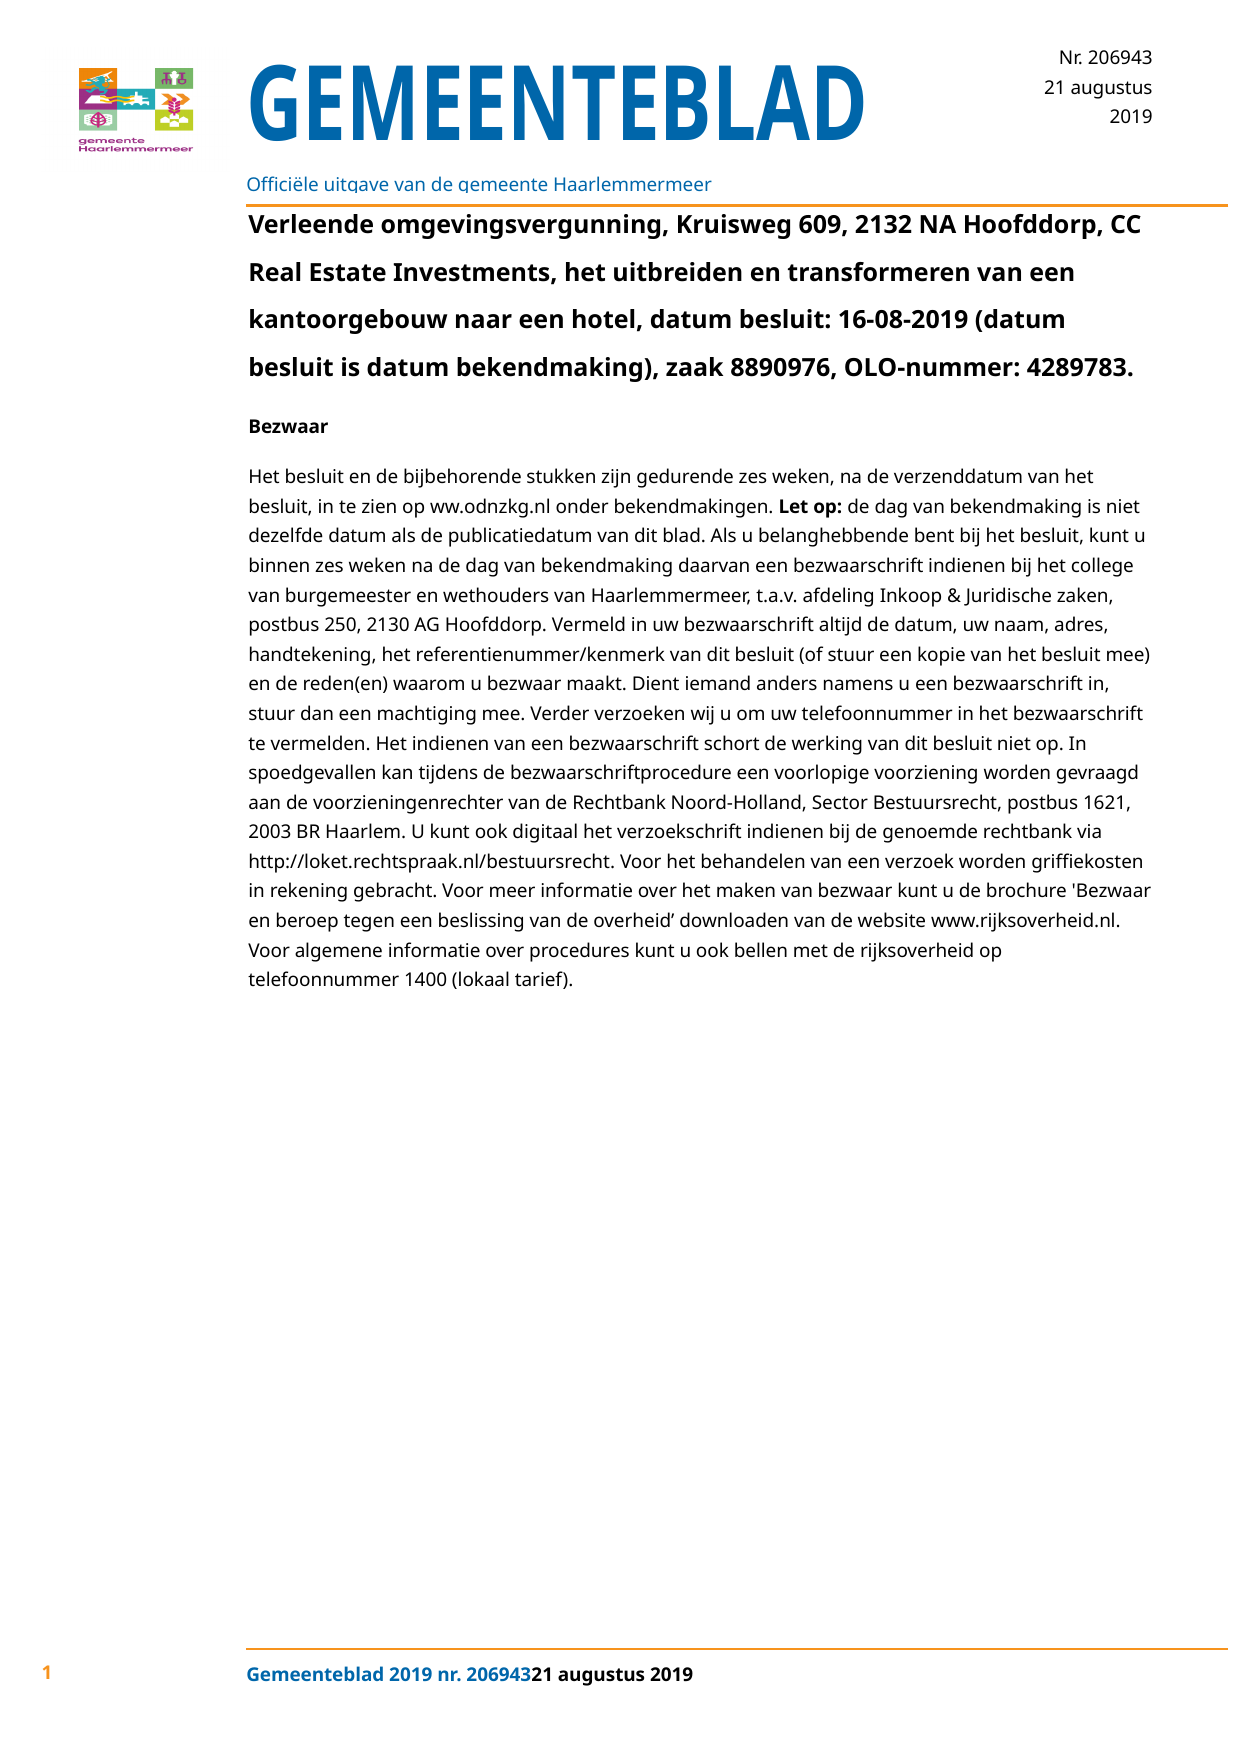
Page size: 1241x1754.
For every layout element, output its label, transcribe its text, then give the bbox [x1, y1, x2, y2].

text Het besluit en de bijbehorende stukken zijn gedurende zes weken, na de verzenddatum van het besluit, in te zien op ww.odnzkg.nl onder bekendmakingen. Let op: de dag van bekendmaking is niet dezelfde datum als de publicatiedatum van dit blad. Als u belanghebbende bent bij het besluit, kunt u binnen zes weken na de dag van bekendmaking daarvan een bezwaarschrift indienen bij het college van burgemeester en wethouders van Haarlemmermeer, t.a.v. afdeling Inkoop & Juridische zaken, postbus 250, 2130 AG Hoofddorp. Vermeld in uw bezwaarschrift altijd de datum, uw naam, adres, handtekening, het referentienummer/kenmerk van dit besluit (of stuur een kopie van het besluit mee) en de reden(en) waarom u bezwaar maakt. Dient iemand anders namens u een bezwaarschrift in, stuur dan een machtiging mee. Verder verzoeken wij u om uw telefoonnummer in het bezwaarschrift te vermelden. Het indienen van een bezwaarschrift schort de werking van dit besluit niet op. In spoedgevallen kan tijdens de bezwaarschriftprocedure een voorlopige voorziening worden gevraagd aan de voorzieningenrechter van de Rechtbank Noord-Holland, Sector Bestuursrecht, postbus 1621, 2003 BR Haarlem. U kunt ook digitaal het verzoekschrift indienen bij de genoemde rechtbank via http://loket.rechtspraak.nl/bestuursrecht. Voor het behandelen van een verzoek worden griffiekosten in rekening gebracht. Voor meer informatie over het maken van bezwaar kunt u de brochure 'Bezwaar en beroep tegen een beslissing van de overheid’ downloaden van de website www.rijksoverheid.nl. Voor algemene informatie over procedures kunt u ook bellen met de rijksoverheid op telefoonnummer 1400 (lokaal tarief). [248, 463, 1152, 992]
text Bezwaar [248, 413, 1152, 439]
picture [41, 47, 231, 172]
text Verleende omgevingsvergunning, Kruisweg 609, 2132 NA Hoofddorp, CC Real Estate Investments, het uitbreiden en transformeren van een kantoorgebouw naar een hotel, datum besluit: 16-08-2019 (datum besluit is datum bekendmaking), zaak 8890976, OLO-nummer: 4289783. [248, 207, 1152, 384]
